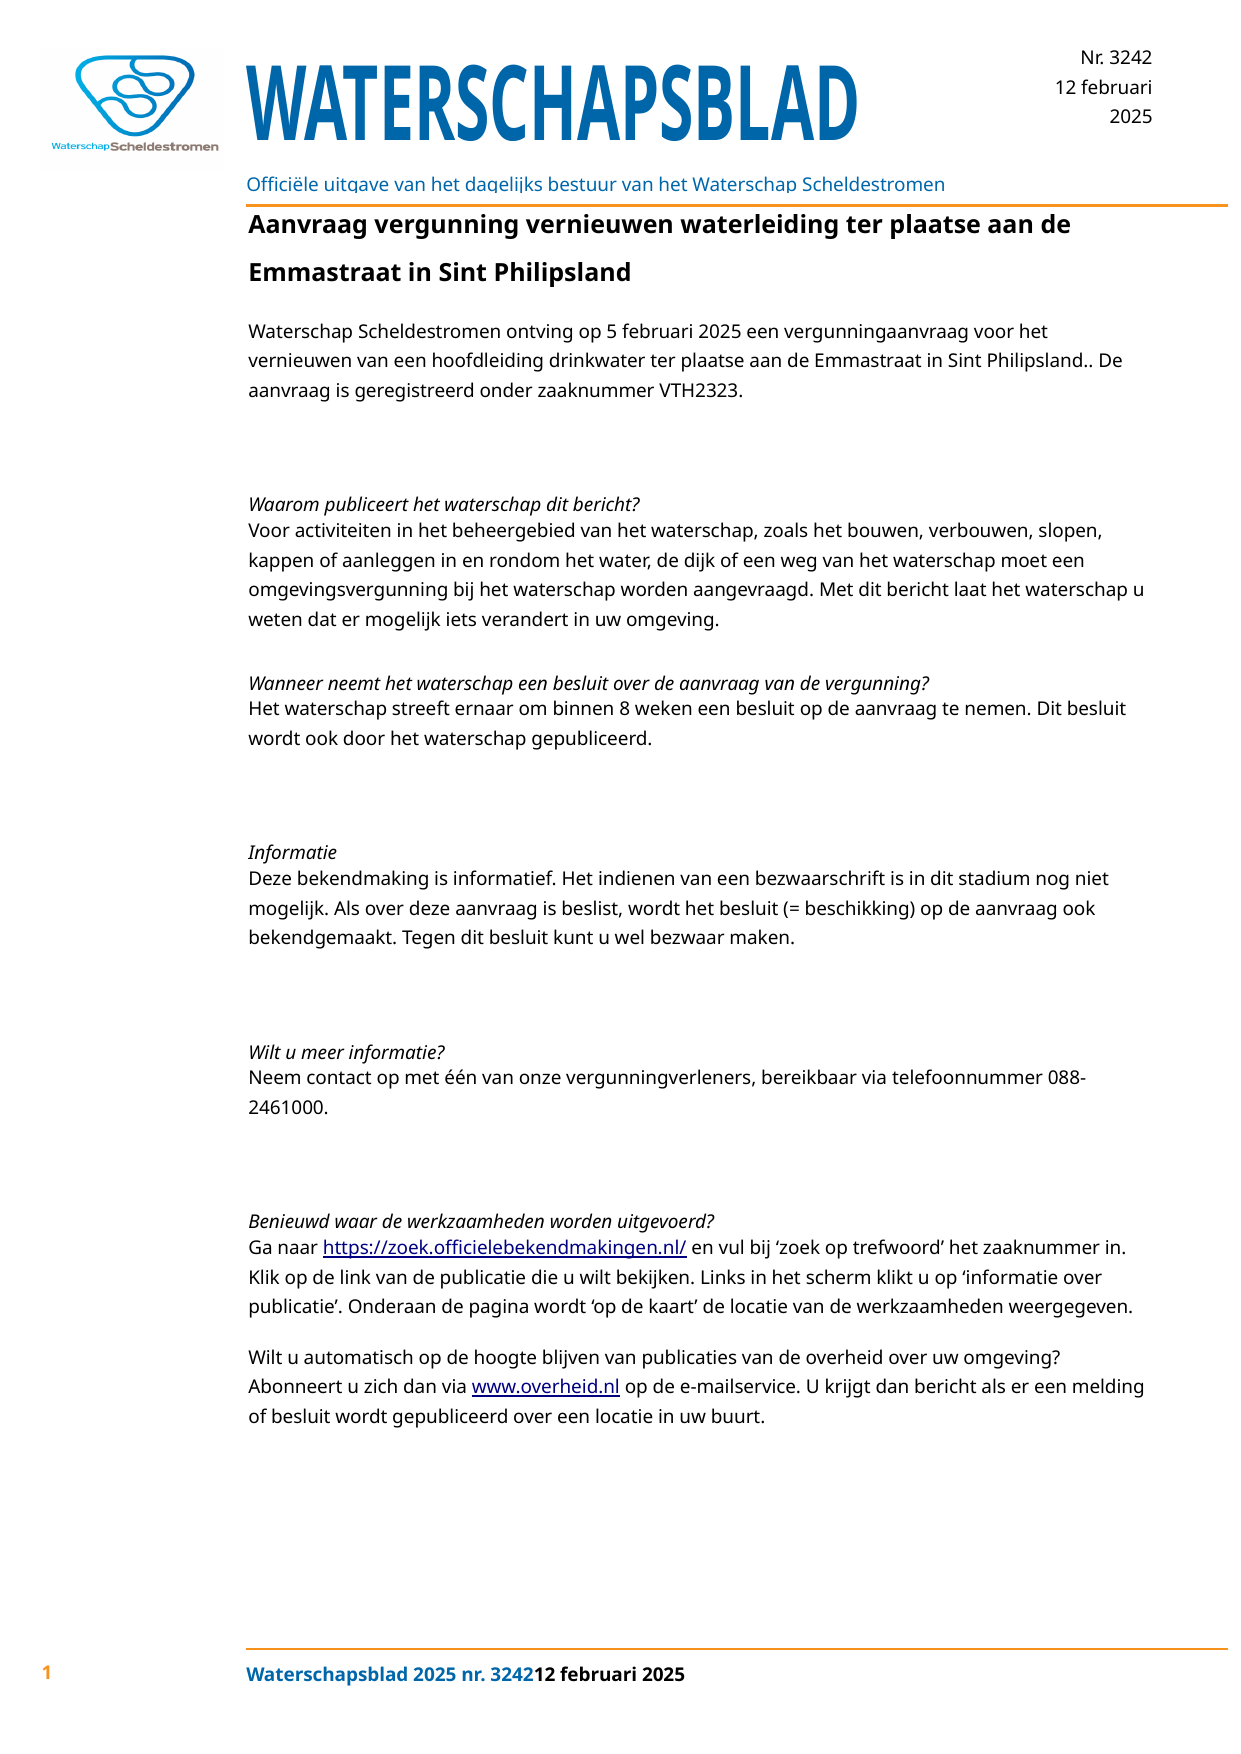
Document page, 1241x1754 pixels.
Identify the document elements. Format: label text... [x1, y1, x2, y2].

text Wilt u meer informatie? [248, 1039, 1152, 1064]
text Benieuwd waar de werkzaamheden worden uitgevoerd? [248, 1208, 1152, 1234]
text Het waterschap streeft ernaar om binnen 8 weken een besluit op de aanvraag te nemen. Dit besluit wordt ook door het waterschap gepubliceerd. [248, 696, 1152, 751]
text Wilt u automatisch op de hoogte blijven van publicaties van de overheid over uw omgeving? Abonneert u zich dan via www.overheid.nl op de e-mailservice. U krijgt dan bericht als er een melding of besluit wordt gepubliceerd over een locatie in uw buurt. [248, 1344, 1152, 1429]
picture [41, 47, 231, 172]
text Voor activiteiten in het beheergebied van het waterschap, zoals het bouwen, verbouwen, slopen, kappen of aanleggen in en rondom het water, de dijk of een weg van het waterschap moet een omgevingsvergunning bij het waterschap worden aangevraagd. Met dit bericht laat het waterschap u weten dat er mogelijk iets verandert in uw omgeving. [248, 517, 1152, 632]
text Waterschap Scheldestromen ontving op 5 februari 2025 een vergunningaanvraag voor het vernieuwen van een hoofdleiding drinkwater ter plaatse aan de Emmastraat in Sint Philipsland.. De aanvraag is geregistreerd onder zaaknummer VTH2323. [248, 318, 1152, 403]
text Deze bekendmaking is informatief. Het indienen van een bezwaarschrift is in dit stadium nog niet mogelijk. Als over deze aanvraag is beslist, wordt het besluit (= beschikking) op de aanvraag ook bekendgemaakt. Tegen dit besluit kunt u wel bezwaar maken. [248, 865, 1152, 950]
text Aanvraag vergunning vernieuwen waterleiding ter plaatse aan de Emmastraat in Sint Philipsland [248, 207, 1152, 288]
text Informatie [248, 839, 1152, 865]
text Wanneer neemt het waterschap een besluit over de aanvraag van de vergunning? [248, 670, 1152, 696]
text Neem contact op met één van onze vergunningverleners, bereikbaar via telefoonnummer 088-2461000. [248, 1064, 1152, 1120]
text Waarom publiceert het waterschap dit bericht? [248, 491, 1152, 517]
text Ga naar https://zoek.officielebekendmakingen.nl/ en vul bij ‘zoek op trefwoord’ het zaaknummer in. Klik op de link van de publicatie die u wilt bekijken. Links in het scherm klikt u op ‘informatie over publicatie’. Onderaan de pagina wordt ‘op de kaart’ de locatie van de werkzaamheden weergegeven. [248, 1234, 1152, 1319]
